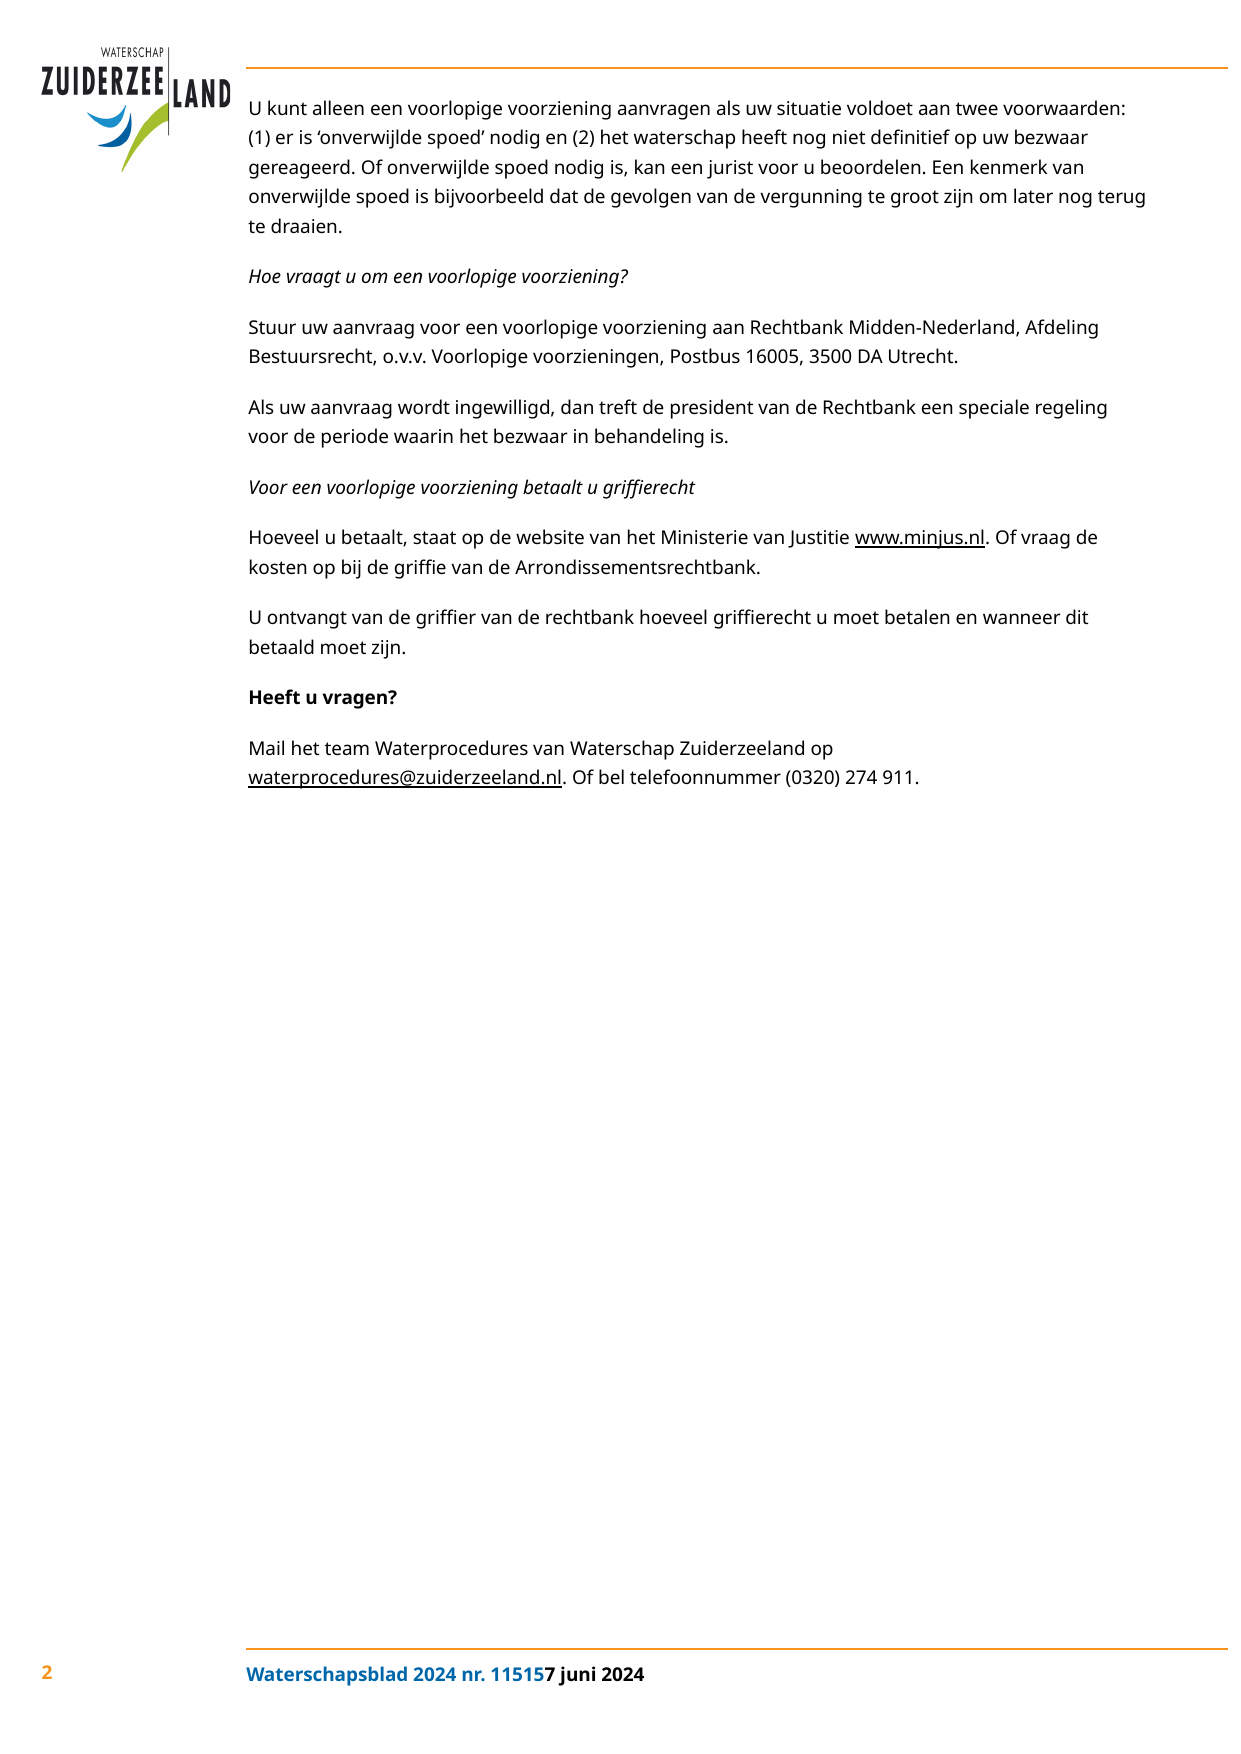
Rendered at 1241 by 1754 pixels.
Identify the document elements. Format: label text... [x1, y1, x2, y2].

text Voor een voorlopige voorziening betaalt u griffierecht [248, 474, 1152, 500]
picture [41, 47, 231, 172]
text Heeft u vragen? [248, 684, 1152, 710]
text Als uw aanvraag wordt ingewilligd, dan treft de president van de Rechtbank een speciale regeling voor de periode waarin het bezwaar in behandeling is. [248, 394, 1152, 449]
text Mail het team Waterprocedures van Waterschap Zuiderzeeland op waterprocedures@zuiderzeeland.nl. Of bel telefoonnummer (0320) 274 911. [248, 735, 1152, 790]
text Hoeveel u betaalt, staat op de website van het Ministerie van Justitie www.minjus.nl. Of vraag de kosten op bij de griffie van de Arrondissementsrechtbank. [248, 524, 1152, 580]
text Hoe vraagt u om een voorlopige voorziening? [248, 263, 1152, 289]
text U ontvangt van de griffier van de rechtbank hoeveel griffierecht u moet betalen en wanneer dit betaald moet zijn. [248, 604, 1152, 660]
text U kunt alleen een voorlopige voorziening aanvragen als uw situatie voldoet aan twee voorwaarden: (1) er is ‘onverwijlde spoed’ nodig en (2) het waterschap heeft nog niet definitief op uw bezwaar gereageerd. Of onverwijlde spoed nodig is, kan een jurist voor u beoordelen. Een kenmerk van onverwijlde spoed is bijvoorbeeld dat de gevolgen van de vergunning te groot zijn om later nog terug te draaien. [248, 95, 1152, 239]
text Stuur uw aanvraag voor een voorlopige voorziening aan Rechtbank Midden-Nederland, Afdeling Bestuursrecht, o.v.v. Voorlopige voorzieningen, Postbus 16005, 3500 DA Utrecht. [248, 314, 1152, 369]
